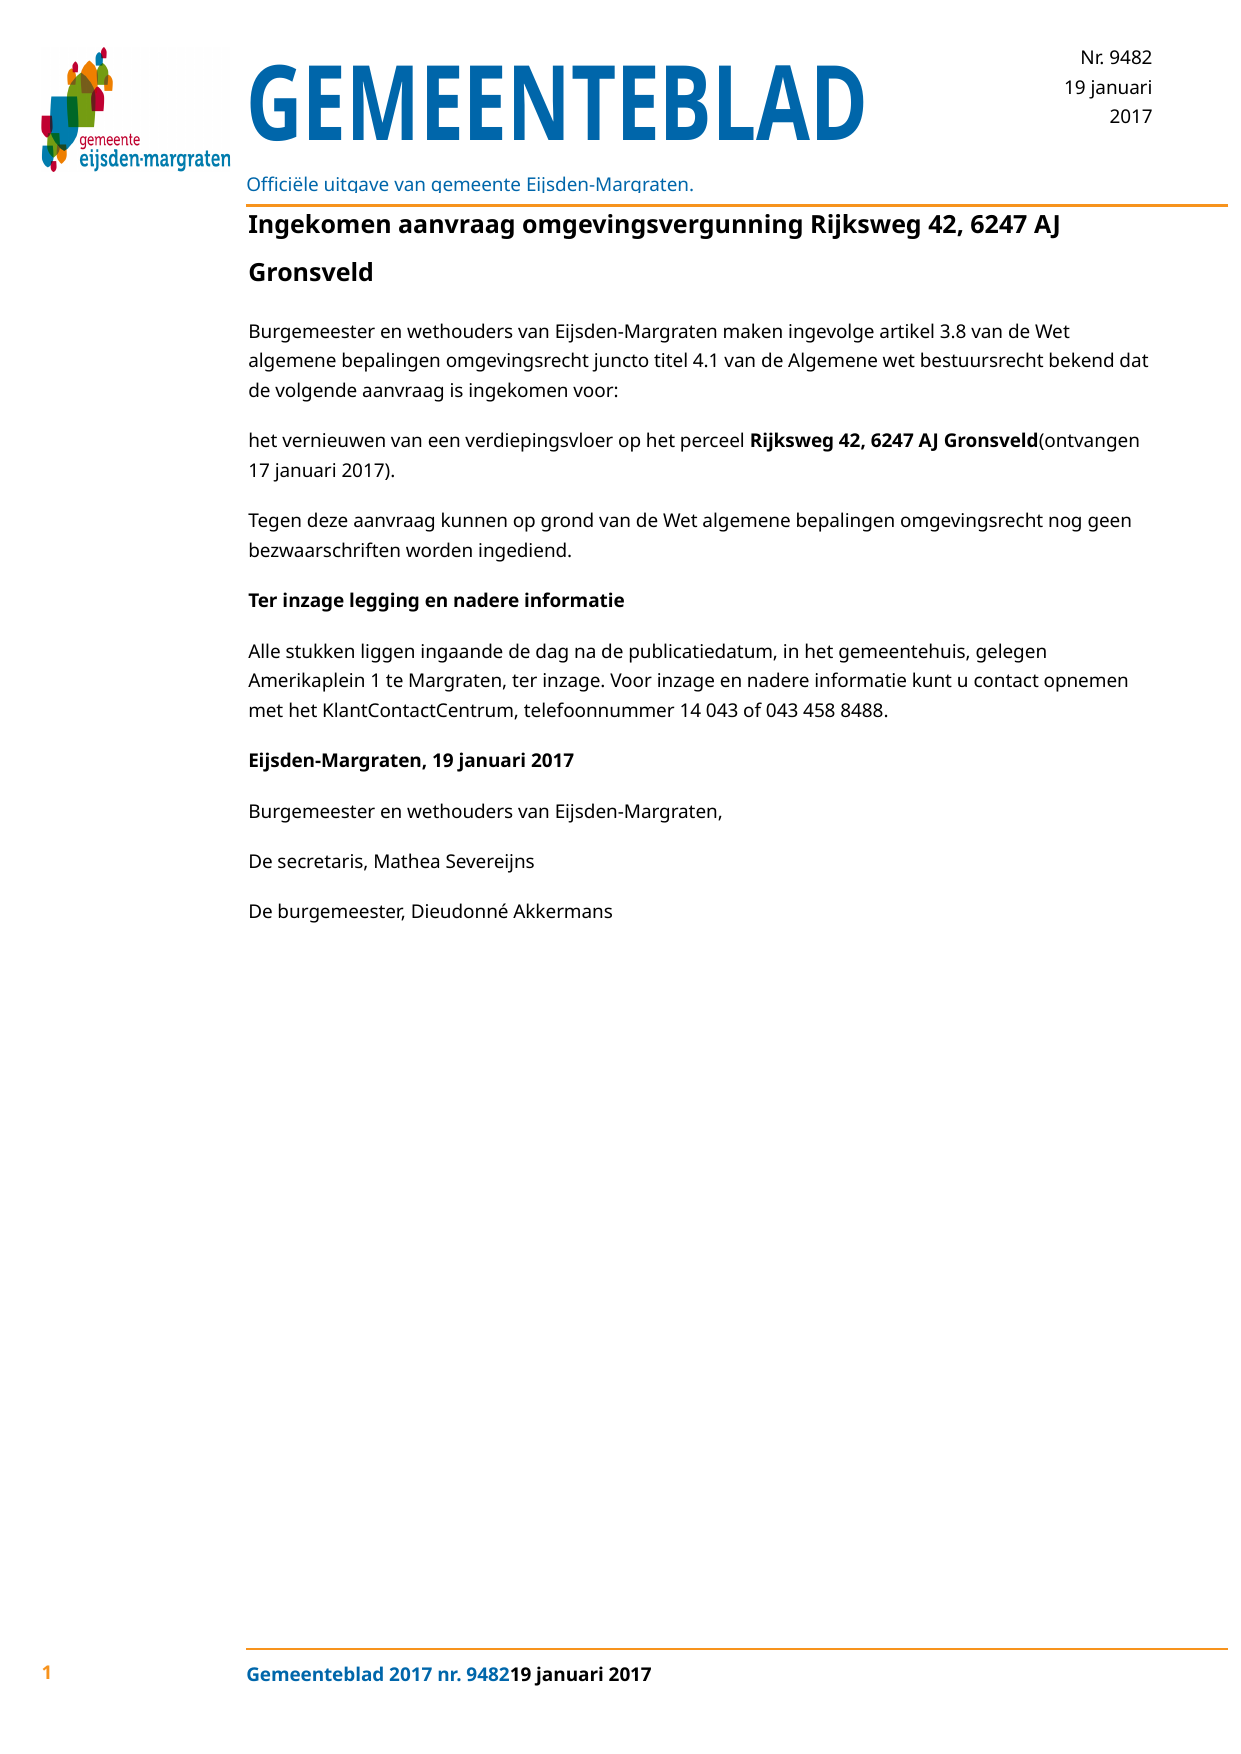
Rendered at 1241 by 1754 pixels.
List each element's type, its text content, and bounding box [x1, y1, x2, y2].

text Eijsden-Margraten, 19 januari 2017 [248, 747, 1152, 773]
text Ter inzage legging en nadere informatie [248, 587, 1152, 613]
text De secretaris, Mathea Severeijns [248, 848, 1152, 874]
text Burgemeester en wethouders van Eijsden-Margraten, [248, 798, 1152, 824]
picture [41, 47, 231, 172]
text Burgemeester en wethouders van Eijsden-Margraten maken ingevolge artikel 3.8 van de Wet algemene bepalingen omgevingsrecht juncto titel 4.1 van de Algemene wet bestuursrecht bekend dat de volgende aanvraag is ingekomen voor: [248, 318, 1152, 403]
text Tegen deze aanvraag kunnen op grond van de Wet algemene bepalingen omgevingsrecht nog geen bezwaarschriften worden ingediend. [248, 507, 1152, 563]
text De burgemeester, Dieudonné Akkermans [248, 899, 1152, 924]
text Alle stukken liggen ingaande de dag na de publicatiedatum, in het gemeentehuis, gelegen Amerikaplein 1 te Margraten, ter inzage. Voor inzage en nadere informatie kunt u contact opnemen met het KlantContactCentrum, telefoonnummer 14 043 of 043 458 8488. [248, 638, 1152, 723]
text het vernieuwen van een verdiepingsvloer op het perceel Rijksweg 42, 6247 AJ Gronsveld(ontvangen 17 januari 2017). [248, 427, 1152, 483]
text Ingekomen aanvraag omgevingsvergunning Rijksweg 42, 6247 AJ Gronsveld [248, 207, 1152, 288]
